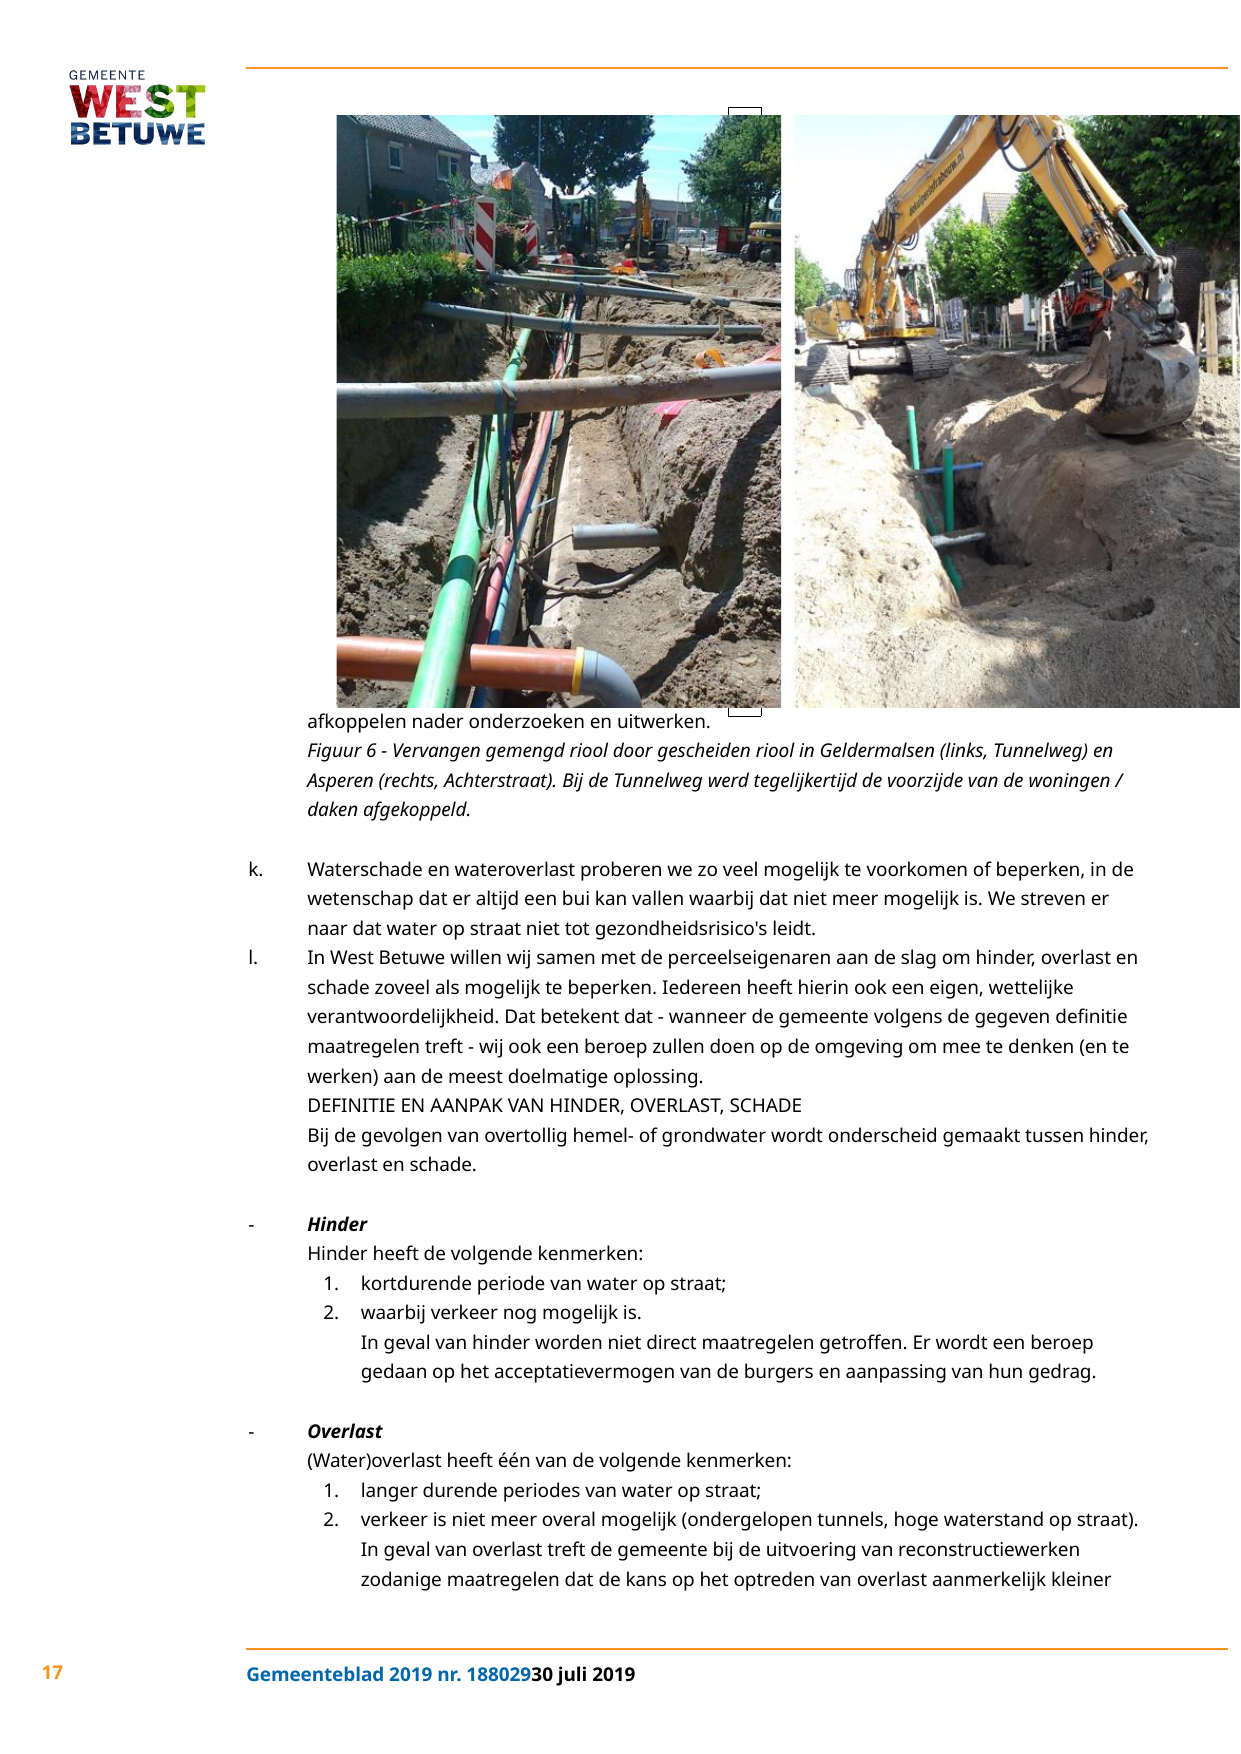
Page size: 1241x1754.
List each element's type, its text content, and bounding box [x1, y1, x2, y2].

list Hinder [248, 1211, 1152, 1237]
list Overlast [248, 1418, 1152, 1444]
list verkeer is niet meer overal mogelijk (ondergelopen tunnels, hoge waterstand op straat). [323, 1507, 1152, 1532]
picture [41, 47, 231, 172]
picture [336, 115, 1240, 708]
list waarbij verkeer nog mogelijk is. [323, 1299, 1152, 1325]
list (Water)overlast heeft één van de volgende kenmerken: [248, 1447, 1152, 1473]
list In West Betuwe willen wij samen met de perceelseigenaren aan de slag om hinder, overlast en schade zoveel als mogelijk te beperken. Iedereen heeft hierin ook een eigen, wettelijke verantwoordelijkheid. Dat betekent dat - wanneer de gemeente volgens de gegeven definitie maatregelen treft - wij ook een beroep zullen doen op de omgeving om mee te denken (en te werken) aan de meest doelmatige oplossing. [248, 944, 1152, 1089]
list Figuur 6 - Vervangen gemengd riool door gescheiden riool in Geldermalsen (links, Tunnelweg) en Asperen (rechts, Achterstraat). Bij de Tunnelweg werd tegelijkertijd de voorzijde van de woningen / daken afgekoppeld. [248, 737, 1152, 822]
list In geval van overlast treft de gemeente bij de uitvoering van reconstructiewerken zodanige maatregelen dat de kans op het optreden van overlast aanmerkelijk kleiner [323, 1536, 1152, 1592]
list kortdurende periode van water op straat; [323, 1270, 1152, 1296]
list Hinder heeft de volgende kenmerken: [248, 1240, 1152, 1266]
list Bij de gevolgen van overtollig hemel- of grondwater wordt onderscheid gemaakt tussen hinder, overlast en schade. [248, 1122, 1152, 1177]
list In geval van hinder worden niet direct maatregelen getroffen. Er wordt een beroep gedaan op het acceptatievermogen van de burgers en aanpassing van hun gedrag. [323, 1329, 1152, 1384]
list afkoppelen nader onderzoeken en uitwerken. [248, 95, 1152, 734]
list langer durende periodes van water op straat; [323, 1477, 1152, 1503]
list DEFINITIE EN AANPAK VAN HINDER, OVERLAST, SCHADE [248, 1092, 1152, 1118]
list Waterschade en wateroverlast proberen we zo veel mogelijk te voorkomen of beperken, in de wetenschap dat er altijd een bui kan vallen waarbij dat niet meer mogelijk is. We streven er naar dat water op straat niet tot gezondheidsrisico's leidt. [248, 856, 1152, 941]
